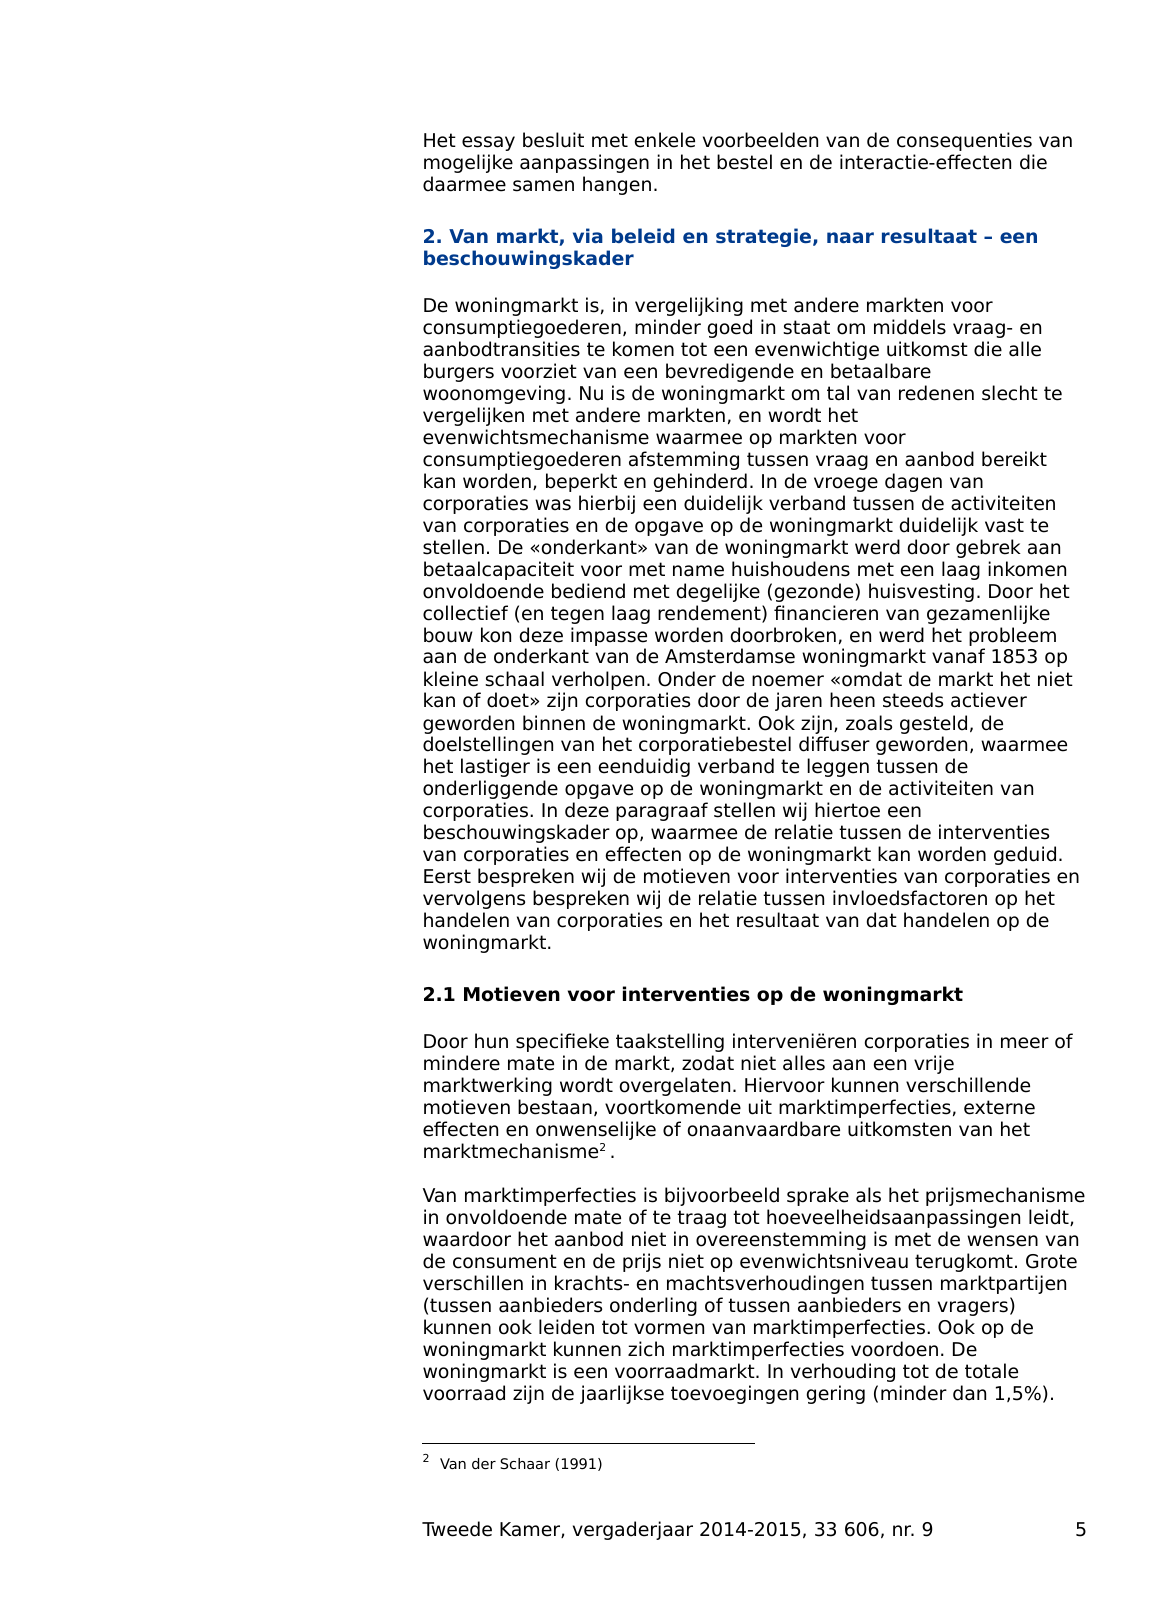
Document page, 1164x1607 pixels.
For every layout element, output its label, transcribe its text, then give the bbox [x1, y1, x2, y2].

subtitle 2. Van markt, via beleid en strategie, naar resultaat – een beschouwingskader [422, 226, 1087, 270]
text Door hun specifieke taakstelling interveniëren corporaties in meer of mindere mate in de markt, zodat niet alles aan een vrije marktwerking wordt overgelaten. Hiervoor kunnen verschillende motieven bestaan, voortkomende uit marktimperfecties, externe effecten en onwenselijke of onaanvaardbare uitkomsten van het marktmechanisme. [422, 1031, 1087, 1163]
text Van marktimperfecties is bijvoorbeeld sprake als het prijsmechanisme in onvoldoende mate of te traag tot hoeveelheidsaanpassingen leidt, waardoor het aanbod niet in overeenstemming is met de wensen van de consument en de prijs niet op evenwichtsniveau terugkomt. Grote verschillen in krachts- en machtsverhoudingen tussen marktpartijen (tussen aanbieders onderling of tussen aanbieders en vragers) kunnen ook leiden tot vormen van marktimperfecties. Ook op de woningmarkt kunnen zich marktimperfecties voordoen. De woningmarkt is een voorraadmarkt. In verhouding tot de totale voorraad zijn de jaarlijkse toevoegingen gering (minder dan 1,5%). [422, 1185, 1087, 1405]
subtitle 2.1 Motieven voor interventies op de woningmarkt [422, 984, 1087, 1006]
text Van der Schaar (1991) [422, 1452, 1087, 1474]
text Het essay besluit met enkele voorbeelden van de consequenties van mogelijke aanpassingen in het bestel en de interactie-effecten die daarmee samen hangen. [422, 130, 1087, 196]
text De woningmarkt is, in vergelijking met andere markten voor consumptiegoederen, minder goed in staat om middels vraag- en aanbodtransities te komen tot een evenwichtige uitkomst die alle burgers voorziet van een bevredigende en betaalbare woonomgeving. Nu is de woningmarkt om tal van redenen slecht te vergelijken met andere markten, en wordt het evenwichtsmechanisme waarmee op markten voor consumptiegoederen afstemming tussen vraag en aanbod bereikt kan worden, beperkt en gehinderd. In de vroege dagen van corporaties was hierbij een duidelijk verband tussen de activiteiten van corporaties en de opgave op de woningmarkt duidelijk vast te stellen. De «onderkant» van de woningmarkt werd door gebrek aan betaalcapaciteit voor met name huishoudens met een laag inkomen onvoldoende bediend met degelijke (gezonde) huisvesting. Door het collectief (en tegen laag rendement) financieren van gezamenlijke bouw kon deze impasse worden doorbroken, en werd het probleem aan de onderkant van de Amsterdamse woningmarkt vanaf 1853 op kleine schaal verholpen. Onder de noemer «omdat de markt het niet kan of doet» zijn corporaties door de jaren heen steeds actiever geworden binnen de woningmarkt. Ook zijn, zoals gesteld, de doelstellingen van het corporatiebestel diffuser geworden, waarmee het lastiger is een eenduidig verband te leggen tussen de onderliggende opgave op de woningmarkt en de activiteiten van corporaties. In deze paragraaf stellen wij hiertoe een beschouwingskader op, waarmee de relatie tussen de interventies van corporaties en effecten op de woningmarkt kan worden geduid. Eerst bespreken wij de motieven voor interventies van corporaties en vervolgens bespreken wij de relatie tussen invloedsfactoren op het handelen van corporaties en het resultaat van dat handelen op de woningmarkt. [422, 295, 1087, 954]
